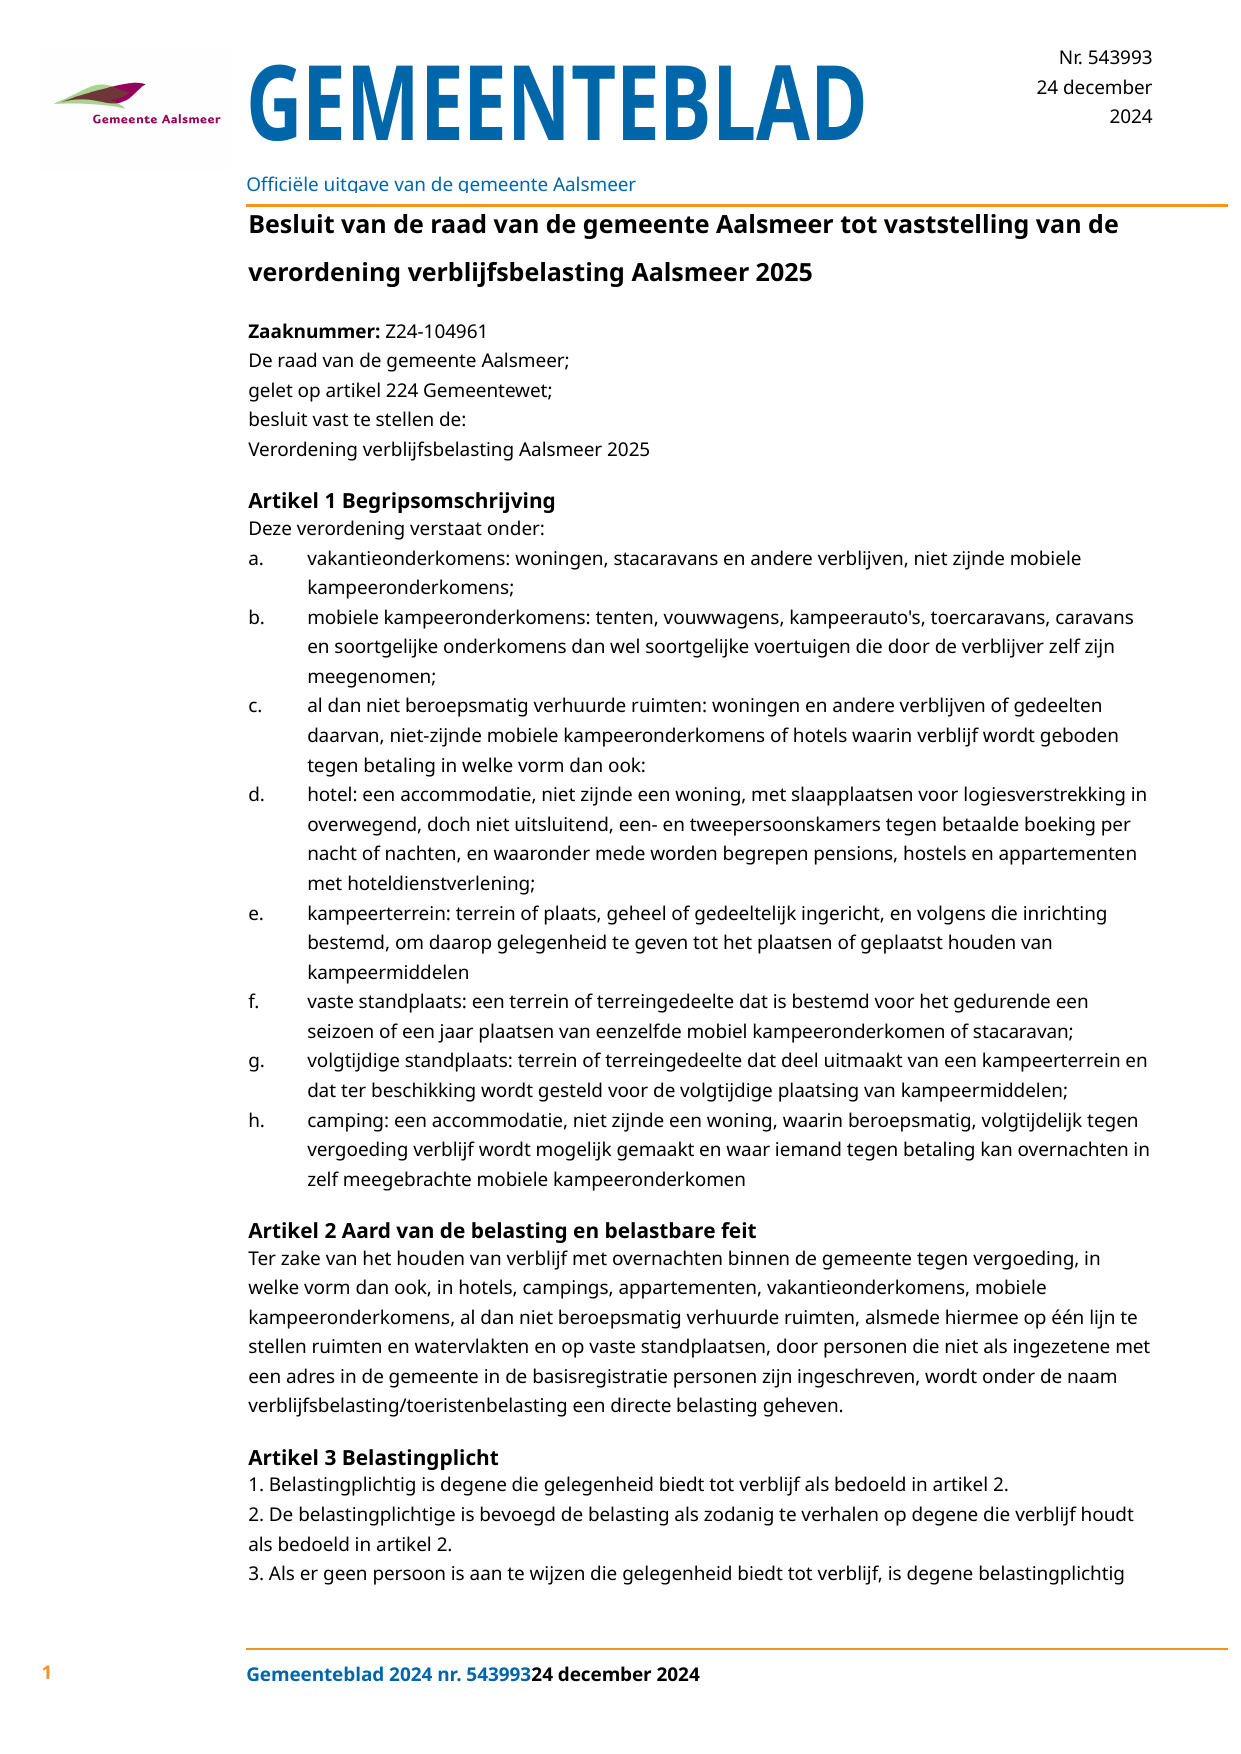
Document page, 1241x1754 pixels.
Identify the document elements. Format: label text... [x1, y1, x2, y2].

text Artikel 2 Aard van de belasting en belastbare feit [248, 1216, 1152, 1245]
text Verordening verblijfsbelasting Aalsmeer 2025 [248, 436, 1152, 462]
text Deze verordening verstaat onder: [248, 515, 1152, 541]
text 3. Als er geen persoon is aan te wijzen die gelegenheid biedt tot verblijf, is degene belastingplichtig [248, 1560, 1152, 1586]
list camping: een accommodatie, niet zijnde een woning, waarin beroepsmatig, volgtijdelijk tegen vergoeding verblijf wordt mogelijk gemaakt en waar iemand tegen betaling kan overnachten in zelf meegebrachte mobiele kampeeronderkomen [248, 1107, 1152, 1192]
list vaste standplaats: een terrein of terreingedeelte dat is bestemd voor het gedurende een seizoen of een jaar plaatsen van eenzelfde mobiel kampeeronderkomen of stacaravan; [248, 988, 1152, 1044]
list vakantieonderkomens: woningen, stacaravans en andere verblijven, niet zijnde mobiele kampeeronderkomens; [248, 545, 1152, 600]
list al dan niet beroepsmatig verhuurde ruimten: woningen en andere verblijven of gedeelten daarvan, niet-zijnde mobiele kampeeronderkomens of hotels waarin verblijf wordt geboden tegen betaling in welke vorm dan ook: [248, 693, 1152, 777]
list hotel: een accommodatie, niet zijnde een woning, met slaapplaatsen voor logiesverstrekking in overwegend, doch niet uitsluitend, een- en tweepersoonskamers tegen betaalde boeking per nacht of nachten, en waaronder mede worden begrepen pensions, hostels en appartementen met hoteldienstverlening; [248, 781, 1152, 896]
text De raad van de gemeente Aalsmeer; [248, 347, 1152, 373]
text Artikel 3 Belastingplicht [248, 1443, 1152, 1472]
text Ter zake van het houden van verblijf met overnachten binnen de gemeente tegen vergoeding, in welke vorm dan ook, in hotels, campings, appartementen, vakantieonderkomens, mobiele kampeeronderkomens, al dan niet beroepsmatig verhuurde ruimten, alsmede hiermee op één lijn te stellen ruimten en watervlakten en op vaste standplaatsen, door personen die niet als ingezetene met een adres in de gemeente in de basisregistratie personen zijn ingeschreven, wordt onder de naam verblijfsbelasting/toeristenbelasting een directe belasting geheven. [248, 1245, 1152, 1418]
list mobiele kampeeronderkomens: tenten, vouwwagens, kampeerauto's, toercaravans, caravans en soortgelijke onderkomens dan wel soortgelijke voertuigen die door de verblijver zelf zijn meegenomen; [248, 604, 1152, 689]
list kampeerterrein: terrein of plaats, geheel of gedeeltelijk ingericht, en volgens die inrichting bestemd, om daarop gelegenheid te geven tot het plaatsen of geplaatst houden van kampeermiddelen [248, 900, 1152, 984]
text gelet op artikel 224 Gemeentewet; [248, 377, 1152, 403]
text 2. De belastingplichtige is bevoegd de belasting als zodanig te verhalen op degene die verblijf houdt als bedoeld in artikel 2. [248, 1501, 1152, 1556]
list volgtijdige standplaats: terrein of terreingedeelte dat deel uitmaakt van een kampeerterrein en dat ter beschikking wordt gesteld voor de volgtijdige plaatsing van kampeermiddelen; [248, 1048, 1152, 1103]
text Zaaknummer: Z24-104961 [248, 318, 1152, 344]
text besluit vast te stellen de: [248, 407, 1152, 432]
text Artikel 1 Begripsomschrijving [248, 487, 1152, 515]
picture [41, 47, 231, 172]
text Besluit van de raad van de gemeente Aalsmeer tot vaststelling van de verordening verblijfsbelasting Aalsmeer 2025 [248, 207, 1152, 288]
text 1. Belastingplichtig is degene die gelegenheid biedt tot verblijf als bedoeld in artikel 2. [248, 1472, 1152, 1497]
